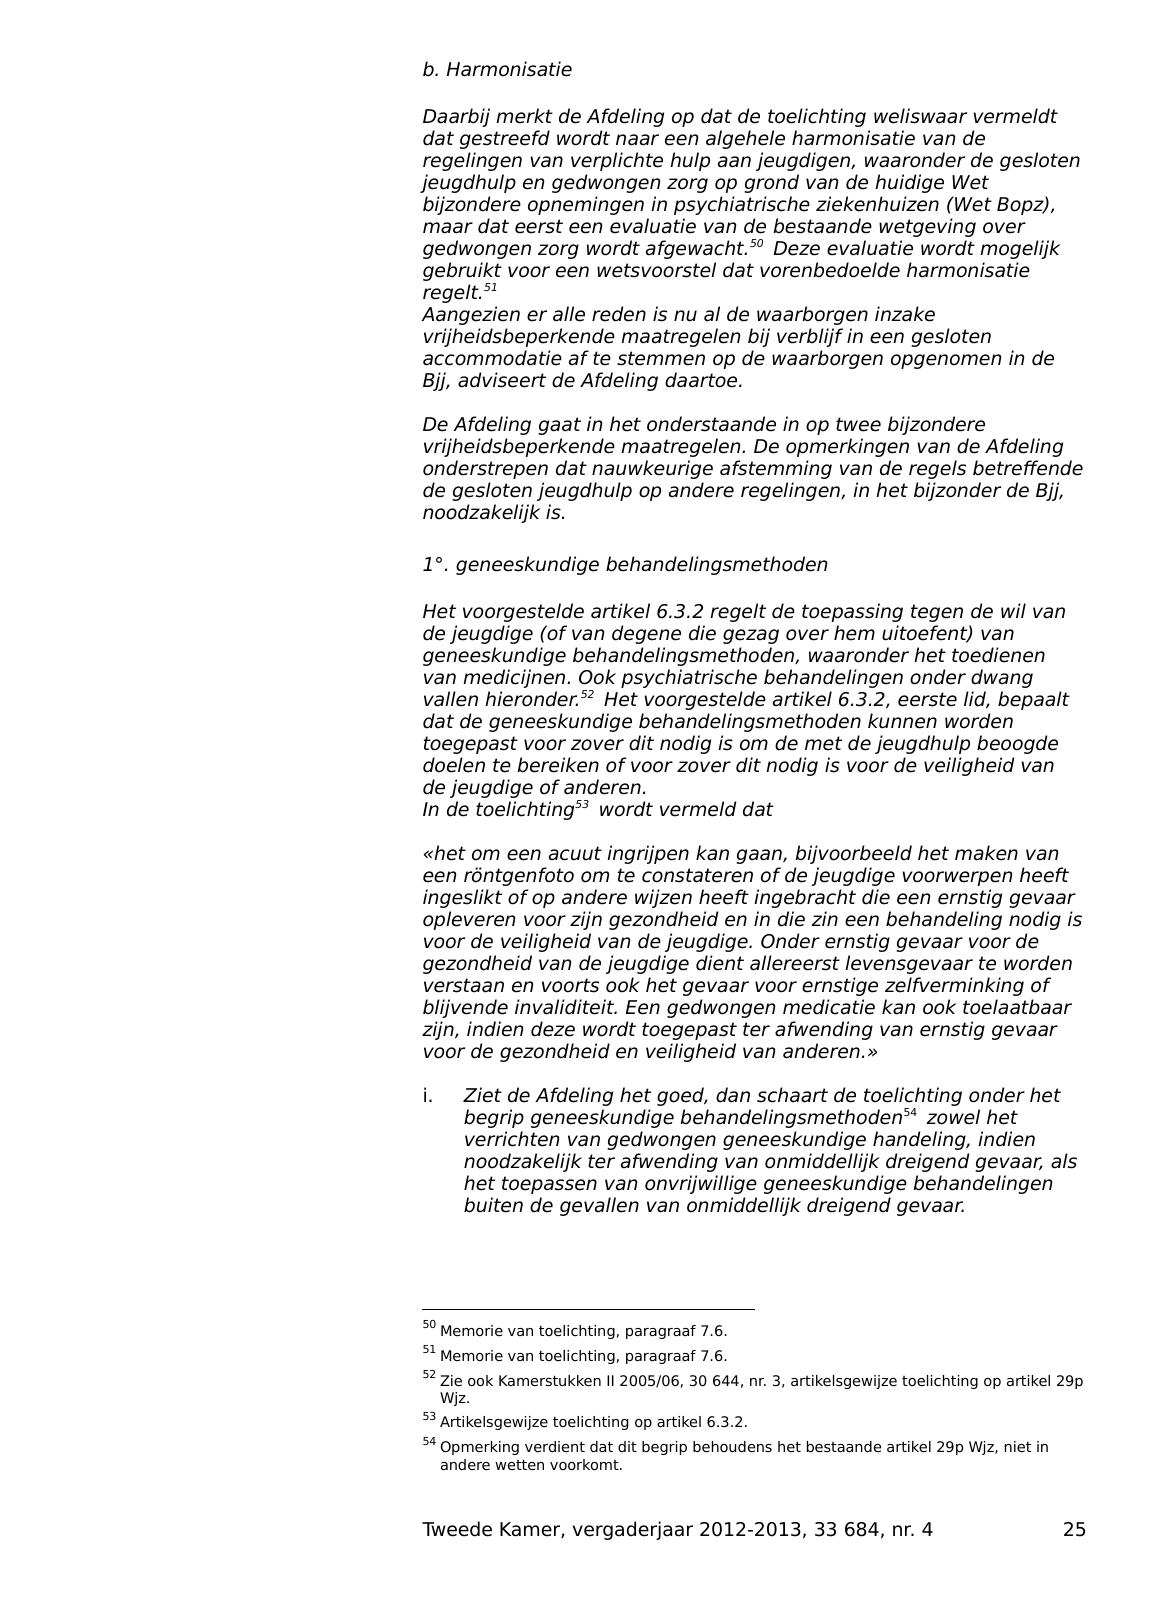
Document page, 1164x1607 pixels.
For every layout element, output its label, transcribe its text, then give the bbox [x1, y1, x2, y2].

subtitle b. Harmonisatie [422, 59, 1087, 81]
text Het voorgestelde artikel 6.3.2 regelt de toepassing tegen de wil van de jeugdige (of van degene die gezag over hem uitoefent) van geneeskundige behandelingsmethoden, waaronder het toedienen van medicijnen. Ook psychiatrische behandelingen onder dwang vallen hieronder. Het voorgestelde artikel 6.3.2, eerste lid, bepaalt dat de geneeskundige behandelingsmethoden kunnen worden toegepast voor zover dit nodig is om de met de jeugdhulp beoogde doelen te bereiken of voor zover dit nodig is voor de veiligheid van de jeugdige of anderen. [422, 601, 1087, 799]
text Aangezien er alle reden is nu al de waarborgen inzake vrijheidsbeperkende maatregelen bij verblijf in een gesloten accommodatie af te stemmen op de waarborgen opgenomen in de Bjj, adviseert de Afdeling daartoe. [422, 304, 1087, 392]
text i. Ziet de Afdeling het goed, dan schaart de toelichting onder het begrip geneeskundige behandelingsmethoden zowel het verrichten van gedwongen geneeskundige handeling, indien noodzakelijk ter afwending van onmiddellijk dreigend gevaar, als het toepassen van onvrijwillige geneeskundige behandelingen buiten de gevallen van onmiddellijk dreigend gevaar. [422, 1085, 1087, 1217]
text Memorie van toelichting, paragraaf 7.6. [422, 1343, 1087, 1366]
text In de toelichting wordt vermeld dat [422, 799, 1087, 821]
text Opmerking verdient dat dit begrip behoudens het bestaande artikel 29p Wjz, niet in andere wetten voorkomt. [422, 1435, 1087, 1474]
text «het om een acuut ingrijpen kan gaan, bijvoorbeeld het maken van een röntgenfoto om te constateren of de jeugdige voorwerpen heeft ingeslikt of op andere wijzen heeft ingebracht die een ernstig gevaar opleveren voor zijn gezondheid en in die zin een behandeling nodig is voor de veiligheid van de jeugdige. Onder ernstig gevaar voor de gezondheid van de jeugdige dient allereerst levensgevaar te worden verstaan en voorts ook het gevaar voor ernstige zelfverminking of blijvende invaliditeit. Een gedwongen medicatie kan ook toelaatbaar zijn, indien deze wordt toegepast ter afwending van ernstig gevaar voor de gezondheid en veiligheid van anderen.» [422, 843, 1087, 1063]
text Zie ook Kamerstukken II 2005/06, 30 644, nr. 3, artikelsgewijze toelichting op artikel 29p Wjz. [422, 1368, 1087, 1407]
subtitle 1°. geneeskundige behandelingsmethoden [422, 554, 1087, 576]
text Daarbij merkt de Afdeling op dat de toelichting weliswaar vermeldt dat gestreefd wordt naar een algehele harmonisatie van de regelingen van verplichte hulp aan jeugdigen, waaronder de gesloten jeugdhulp en gedwongen zorg op grond van de huidige Wet bijzondere opnemingen in psychiatrische ziekenhuizen (Wet Bopz), maar dat eerst een evaluatie van de bestaande wetgeving over gedwongen zorg wordt afgewacht. Deze evaluatie wordt mogelijk gebruikt voor een wetsvoorstel dat vorenbedoelde harmonisatie regelt. [422, 106, 1087, 304]
text Memorie van toelichting, paragraaf 7.6. [422, 1318, 1087, 1341]
text Artikelsgewijze toelichting op artikel 6.3.2. [422, 1410, 1087, 1432]
text De Afdeling gaat in het onderstaande in op twee bijzondere vrijheidsbeperkende maatregelen. De opmerkingen van de Afdeling onderstrepen dat nauwkeurige afstemming van de regels betreffende de gesloten jeugdhulp op andere regelingen, in het bijzonder de Bjj, noodzakelijk is. [422, 414, 1087, 524]
